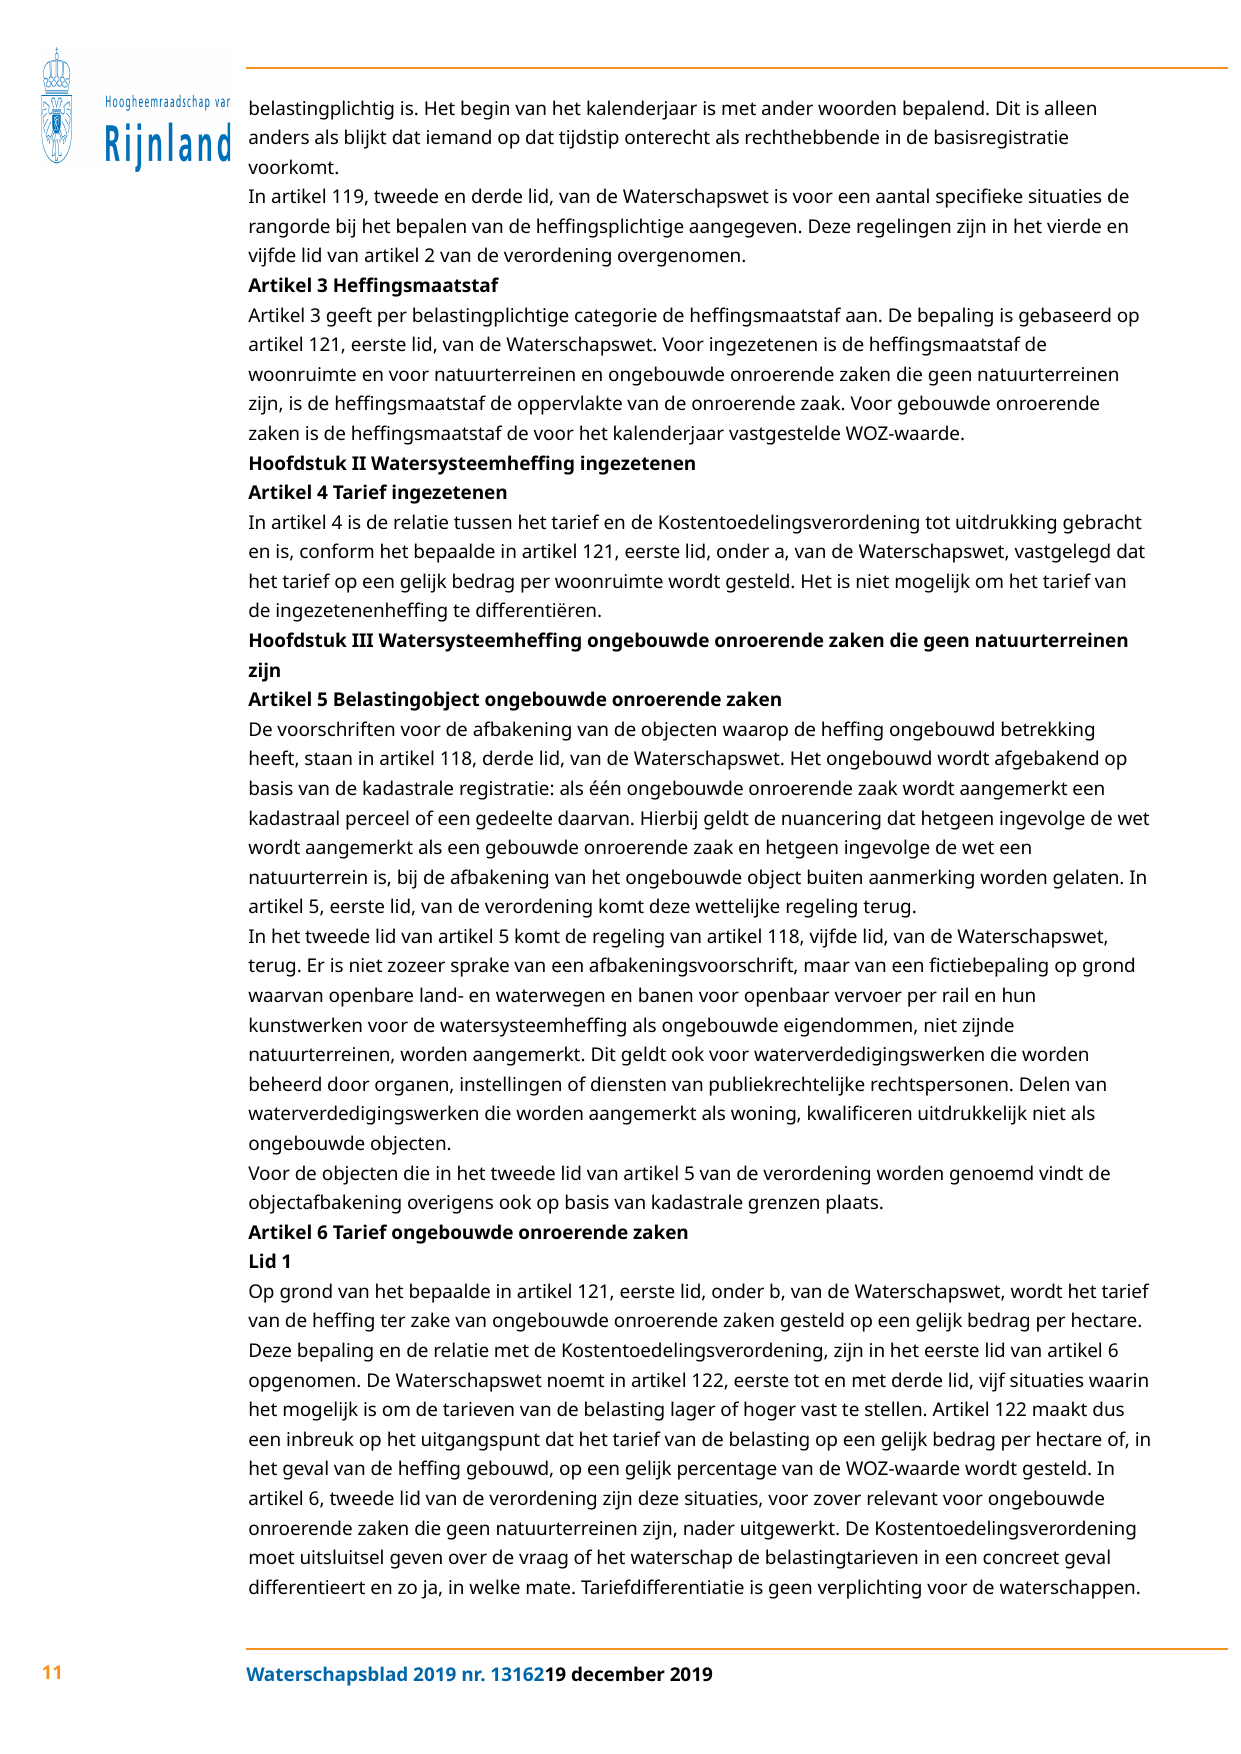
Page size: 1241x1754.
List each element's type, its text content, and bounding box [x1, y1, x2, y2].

text Artikel 6 Tarief ongebouwde onroerende zaken [248, 1219, 1152, 1245]
text Artikel 3 geeft per belastingplichtige categorie de heffingsmaatstaf aan. De bepaling is gebaseerd op artikel 121, eerste lid, van de Waterschapswet. Voor ingezetenen is de heffingsmaatstaf de woonruimte en voor natuurterreinen en ongebouwde onroerende zaken die geen natuurterreinen zijn, is de heffingsmaatstaf de oppervlakte van de onroerende zaak. Voor gebouwde onroerende zaken is de heffingsmaatstaf de voor het kalenderjaar vastgestelde WOZ-waarde. [248, 302, 1152, 446]
text Hoofdstuk III Watersysteemheffing ongebouwde onroerende zaken die geen natuurterreinen zijn [248, 627, 1152, 683]
text Artikel 3 Heffingsmaatstaf [248, 272, 1152, 298]
text In artikel 119, tweede en derde lid, van de Waterschapswet is voor een aantal specifieke situaties de rangorde bij het bepalen van de heffingsplichtige aangegeven. Deze regelingen zijn in het vierde en vijfde lid van artikel 2 van de verordening overgenomen. [248, 183, 1152, 268]
text Lid 1 [248, 1248, 1152, 1274]
text In het tweede lid van artikel 5 komt de regeling van artikel 118, vijfde lid, van de Waterschapswet, terug. Er is niet zozeer sprake van een afbakeningsvoorschrift, maar van een fictiebepaling op grond waarvan openbare land- en waterwegen en banen voor openbaar vervoer per rail en hun kunstwerken voor de watersysteemheffing als ongebouwde eigendommen, niet zijnde natuurterreinen, worden aangemerkt. Dit geldt ook voor waterverdedigingswerken die worden beheerd door organen, instellingen of diensten van publiekrechtelijke rechtspersonen. Delen van waterverdedigingswerken die worden aangemerkt als woning, kwalificeren uitdrukkelijk niet als ongebouwde objecten. [248, 923, 1152, 1156]
picture [41, 47, 231, 172]
text Artikel 4 Tarief ingezetenen [248, 479, 1152, 505]
text Op grond van het bepaalde in artikel 121, eerste lid, onder b, van de Waterschapswet, wordt het tarief van de heffing ter zake van ongebouwde onroerende zaken gesteld op een gelijk bedrag per hectare. Deze bepaling en de relatie met de Kostentoedelingsverordening, zijn in het eerste lid van artikel 6 opgenomen. De Waterschapswet noemt in artikel 122, eerste tot en met derde lid, vijf situaties waarin het mogelijk is om de tarieven van de belasting lager of hoger vast te stellen. Artikel 122 maakt dus een inbreuk op het uitgangspunt dat het tarief van de belasting op een gelijk bedrag per hectare of, in het geval van de heffing gebouwd, op een gelijk percentage van de WOZ-waarde wordt gesteld. In artikel 6, tweede lid van de verordening zijn deze situaties, voor zover relevant voor ongebouwde onroerende zaken die geen natuurterreinen zijn, nader uitgewerkt. De Kostentoedelingsverordening moet uitsluitsel geven over de vraag of het waterschap de belastingtarieven in een concreet geval differentieert en zo ja, in welke mate. Tariefdifferentiatie is geen verplichting voor de waterschappen. [248, 1278, 1152, 1600]
text De voorschriften voor de afbakening van de objecten waarop de heffing ongebouwd betrekking heeft, staan in artikel 118, derde lid, van de Waterschapswet. Het ongebouwd wordt afgebakend op basis van de kadastrale registratie: als één ongebouwde onroerende zaak wordt aangemerkt een kadastraal perceel of een gedeelte daarvan. Hierbij geldt de nuancering dat hetgeen ingevolge de wet wordt aangemerkt als een gebouwde onroerende zaak en hetgeen ingevolge de wet een natuurterrein is, bij de afbakening van het ongebouwde object buiten aanmerking worden gelaten. In artikel 5, eerste lid, van de verordening komt deze wettelijke regeling terug. [248, 716, 1152, 919]
text belastingplichtig is. Het begin van het kalenderjaar is met ander woorden bepalend. Dit is alleen anders als blijkt dat iemand op dat tijdstip onterecht als rechthebbende in de basisregistratie voorkomt. [248, 95, 1152, 180]
text Artikel 5 Belastingobject ongebouwde onroerende zaken [248, 686, 1152, 712]
text Hoofdstuk II Watersysteemheffing ingezetenen [248, 450, 1152, 476]
text Voor de objecten die in het tweede lid van artikel 5 van de verordening worden genoemd vindt de objectafbakening overigens ook op basis van kadastrale grenzen plaats. [248, 1160, 1152, 1215]
text In artikel 4 is de relatie tussen het tarief en de Kostentoedelingsverordening tot uitdrukking gebracht en is, conform het bepaalde in artikel 121, eerste lid, onder a, van de Waterschapswet, vastgelegd dat het tarief op een gelijk bedrag per woonruimte wordt gesteld. Het is niet mogelijk om het tarief van de ingezetenenheffing te differentiëren. [248, 509, 1152, 623]
